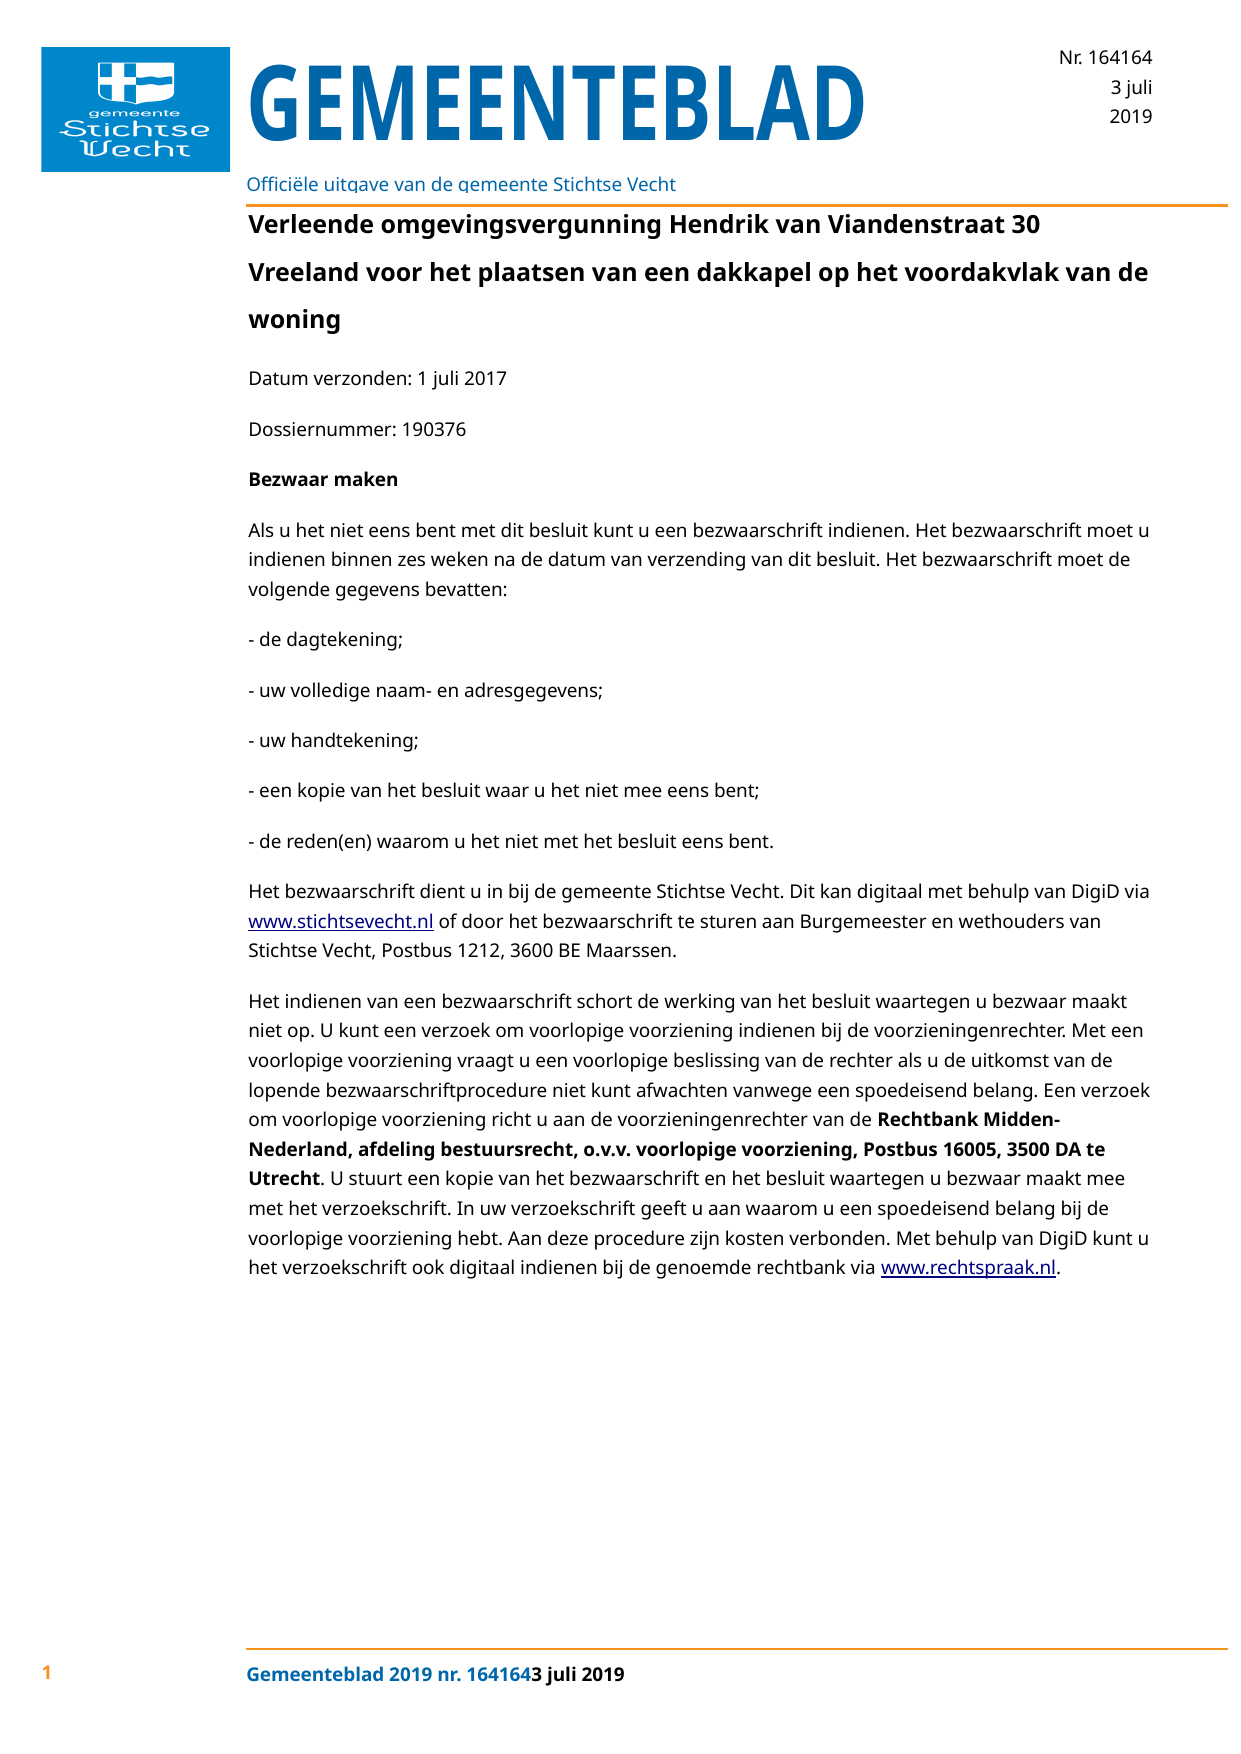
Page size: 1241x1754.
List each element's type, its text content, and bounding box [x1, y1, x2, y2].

text - de reden(en) waarom u het niet met het besluit eens bent. [248, 828, 1152, 854]
text - de dagtekening; [248, 626, 1152, 652]
text Het indienen van een bezwaarschrift schort de werking van het besluit waartegen u bezwaar maakt niet op. U kunt een verzoek om voorlopige voorziening indienen bij de voorzieningenrechter. Met een voorlopige voorziening vraagt u een voorlopige beslissing van de rechter als u de uitkomst van de lopende bezwaarschriftprocedure niet kunt afwachten vanwege een spoedeisend belang. Een verzoek om voorlopige voorziening richt u aan de voorzieningenrechter van de Rechtbank Midden-Nederland, afdeling bestuursrecht, o.v.v. voorlopige voorziening, Postbus 16005, 3500 DA te Utrecht. U stuurt een kopie van het bezwaarschrift en het besluit waartegen u bezwaar maakt mee met het verzoekschrift. In uw verzoekschrift geeft u aan waarom u een spoedeisend belang bij de voorlopige voorziening hebt. Aan deze procedure zijn kosten verbonden. Met behulp van DigiD kunt u het verzoekschrift ook digitaal indienen bij de genoemde rechtbank via www.rechtspraak.nl. [248, 988, 1152, 1280]
text Dossiernummer: 190376 [248, 416, 1152, 442]
text Verleende omgevingsvergunning Hendrik van Viandenstraat 30 Vreeland voor het plaatsen van een dakkapel op het voordakvlak van de woning [248, 207, 1152, 336]
text - uw handtekening; [248, 727, 1152, 753]
text Het bezwaarschrift dient u in bij de gemeente Stichtse Vecht. Dit kan digitaal met behulp van DigiD via www.stichtsevecht.nl of door het bezwaarschrift te sturen aan Burgemeester en wethouders van Stichtse Vecht, Postbus 1212, 3600 BE Maarssen. [248, 878, 1152, 963]
picture [137, 63, 174, 103]
text - uw volledige naam- en adresgegevens; [248, 677, 1152, 702]
text Bezwaar maken [248, 466, 1152, 492]
text Als u het niet eens bent met dit besluit kunt u een bezwaarschrift indienen. Het bezwaarschrift moet u indienen binnen zes weken na de datum van verzending van dit besluit. Het bezwaarschrift moet de volgende gegevens bevatten: [248, 517, 1152, 602]
picture [99, 63, 135, 101]
text - een kopie van het besluit waar u het niet mee eens bent; [248, 778, 1152, 803]
text Datum verzonden: 1 juli 2017 [248, 366, 1152, 391]
